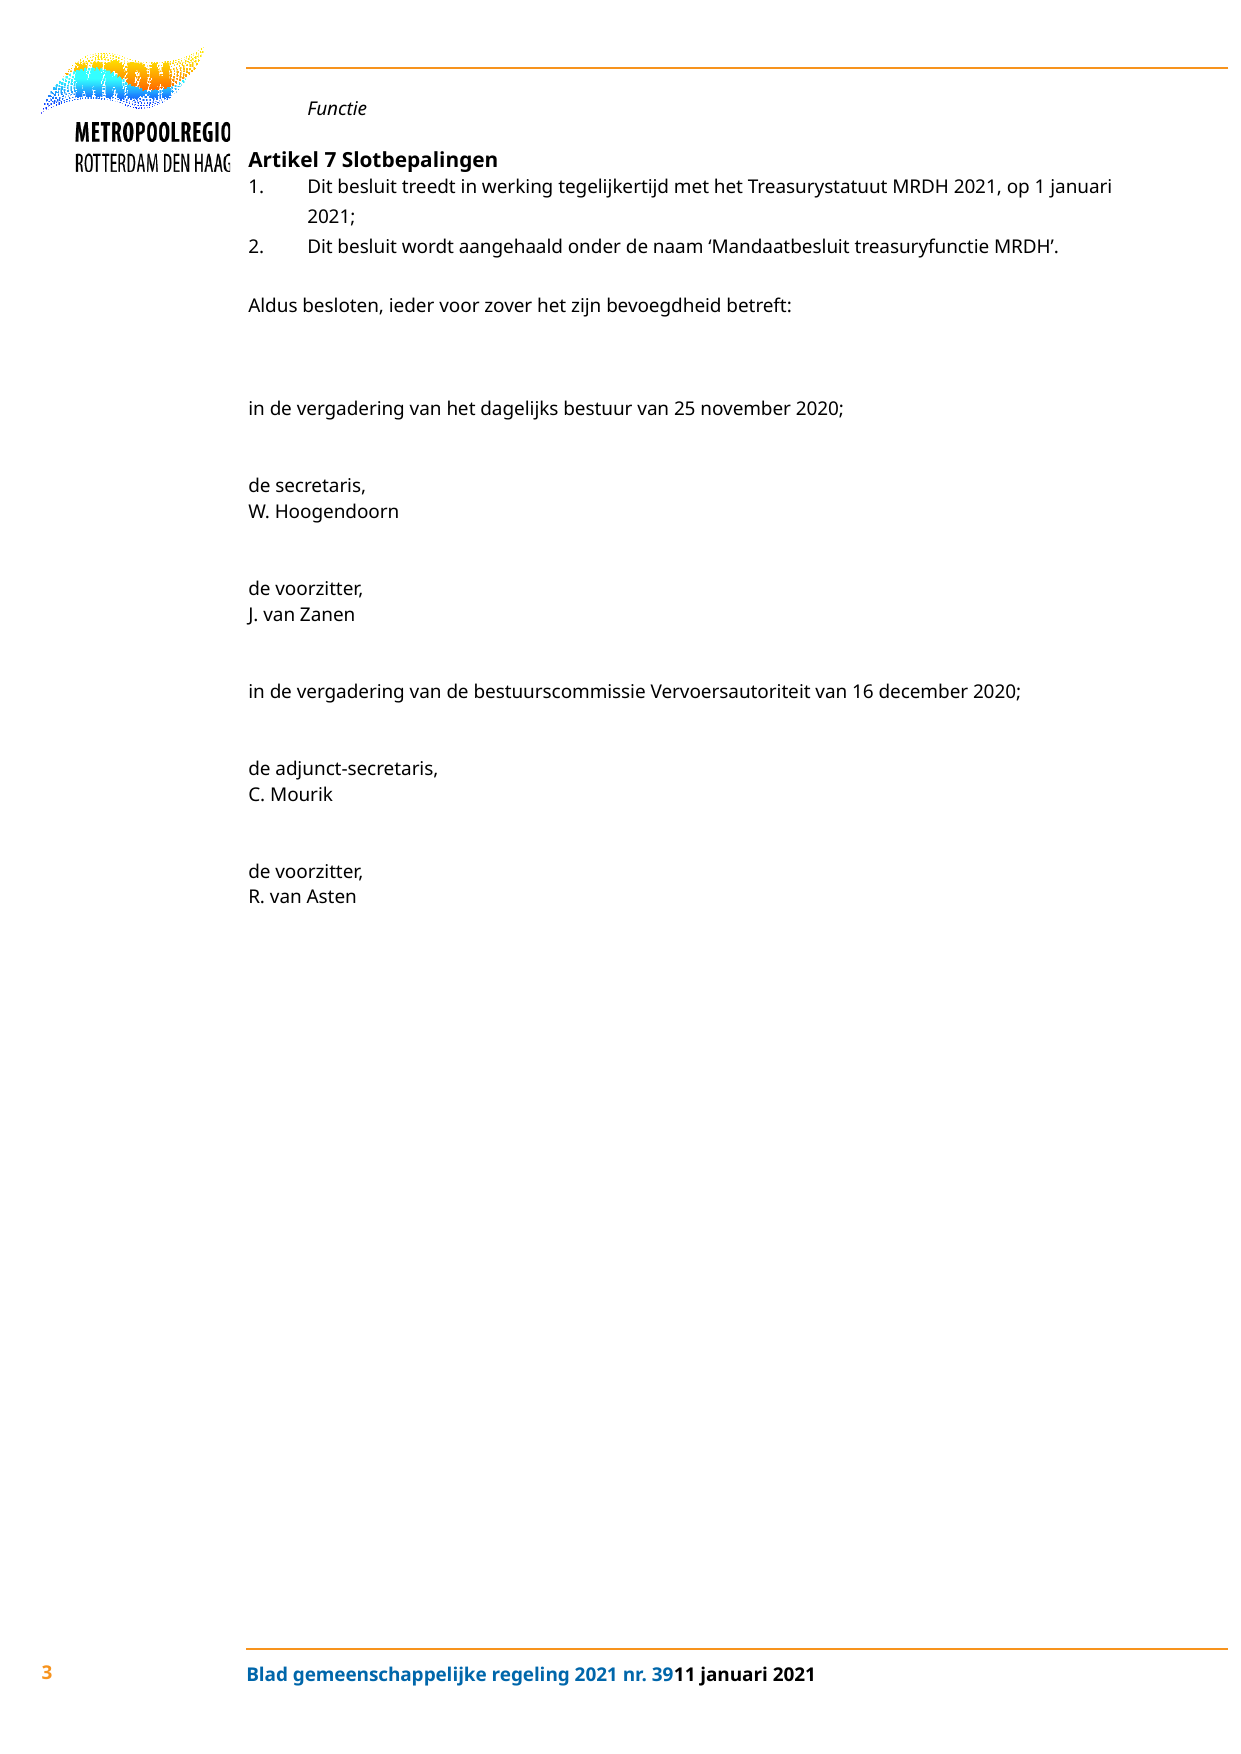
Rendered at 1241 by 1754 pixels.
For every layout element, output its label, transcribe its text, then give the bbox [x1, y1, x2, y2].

text Aldus besloten, ieder voor zover het zijn bevoegdheid betreft: [248, 292, 1152, 318]
list Dit besluit wordt aangehaald onder de naam ‘Mandaatbesluit treasuryfunctie MRDH’. [248, 233, 1152, 258]
text de adjunct-secretaris, [248, 755, 1152, 781]
list Dit besluit treedt in werking tegelijkertijd met het Treasurystatuut MRDH 2021, op 1 januari 2021; [248, 174, 1152, 229]
text Artikel 7 Slotbepalingen [248, 145, 1152, 174]
text in de vergadering van de bestuurscommissie Vervoersautoriteit van 16 december 2020; [248, 678, 1152, 704]
text de voorzitter, [248, 575, 1152, 601]
text de voorzitter, [248, 858, 1152, 884]
text J. van Zanen [248, 601, 1152, 626]
text de secretaris, [248, 472, 1152, 498]
picture [41, 47, 231, 172]
list Functie [248, 95, 1152, 121]
text C. Mourik [248, 781, 1152, 807]
text R. van Asten [248, 884, 1152, 909]
text W. Hoogendoorn [248, 498, 1152, 523]
text in de vergadering van het dagelijks bestuur van 25 november 2020; [248, 395, 1152, 421]
